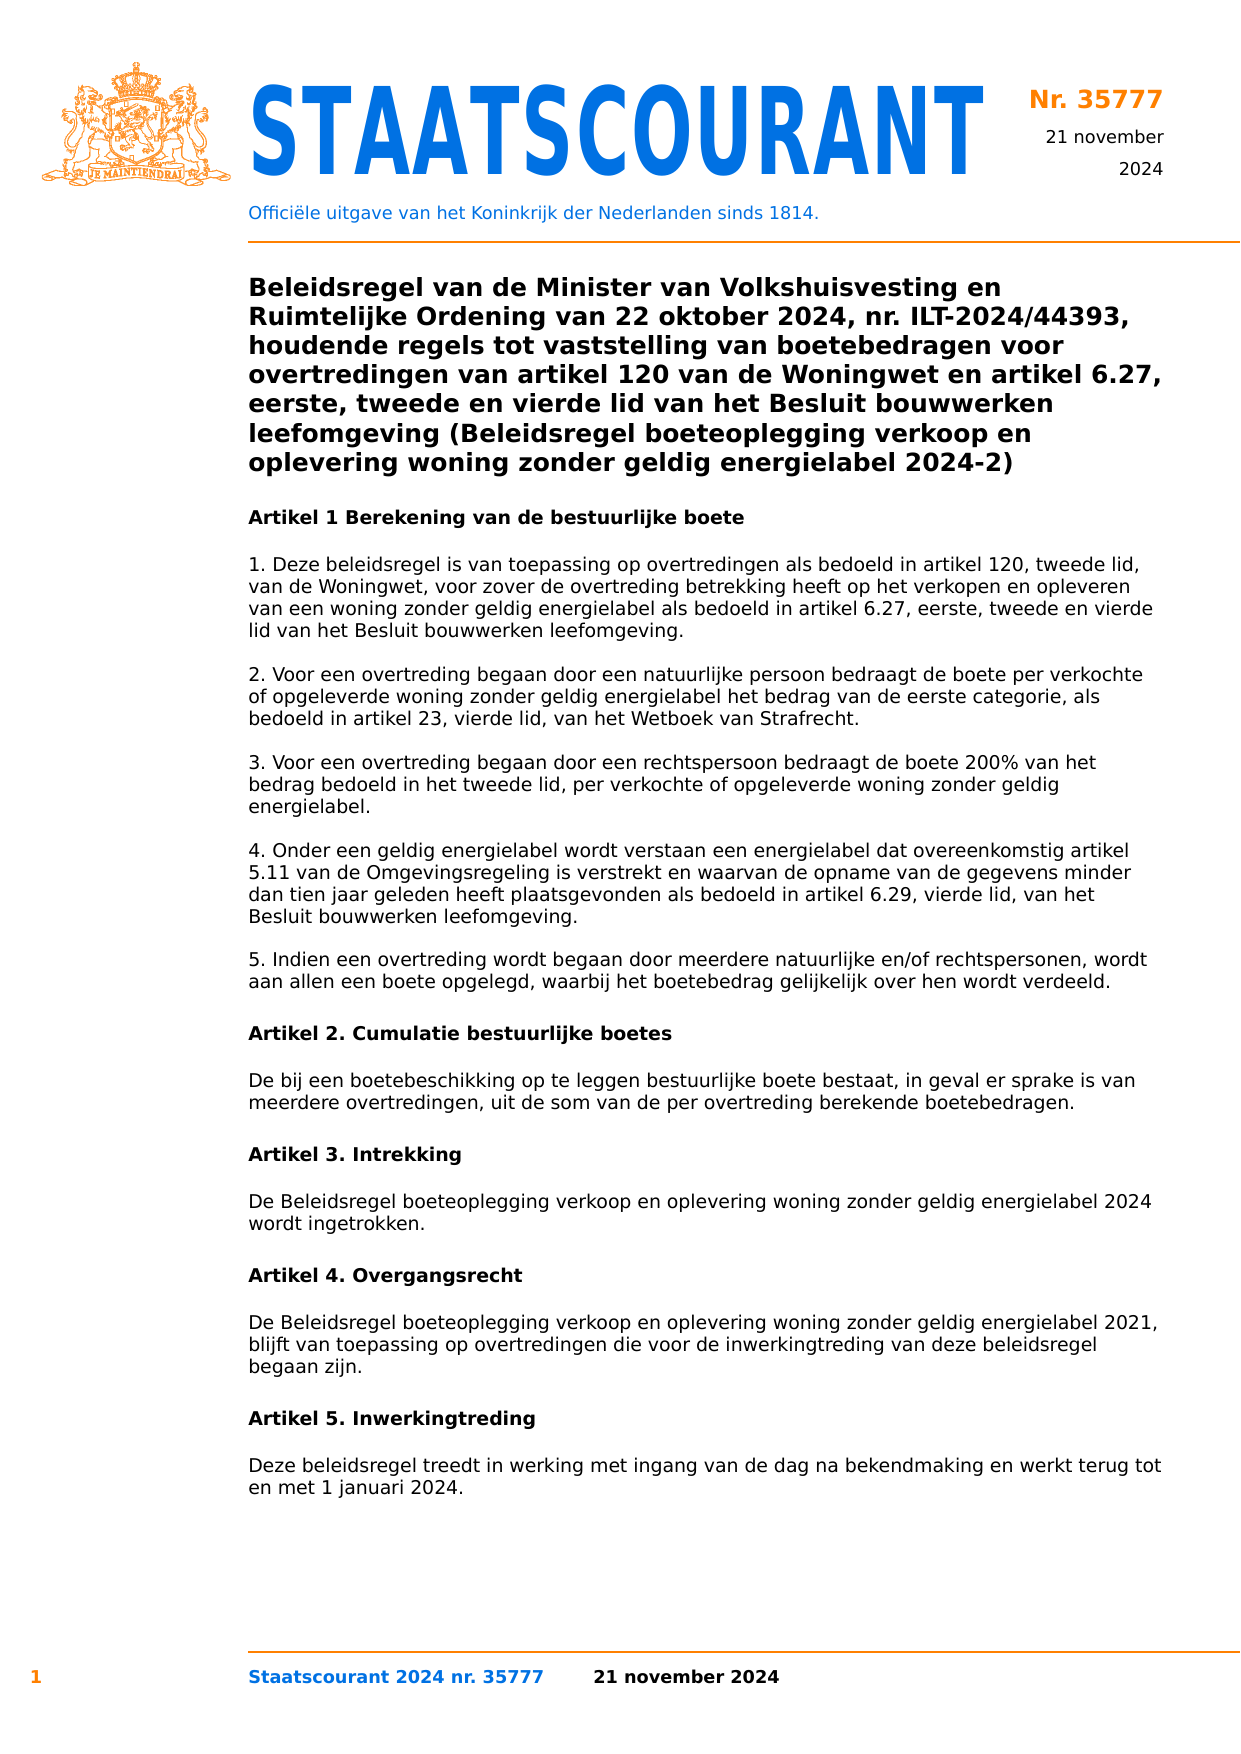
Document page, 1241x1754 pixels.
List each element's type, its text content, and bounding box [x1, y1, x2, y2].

table_cell Officiële uitgave van het Koninkrijk der Nederlanden sinds 1814. [248, 203, 1240, 241]
text 5. Indien een overtreding wordt begaan door meerdere natuurlijke en/of rechtspersonen, wordt aan allen een boete opgelegd, waarbij het boetebedrag gelijkelijk over hen wordt verdeeld. [248, 949, 1163, 993]
picture [41, 62, 231, 186]
subtitle Artikel 2. Cumulatie bestuurlijke boetes [248, 1023, 1163, 1045]
subtitle Beleidsregel van de Minister van Volkshuisvesting en Ruimtelijke Ordening van 22 oktober 2024, nr. ILT-2024/44393, houdende regels tot vaststelling van boetebedragen voor overtredingen van artikel 120 van de Woningwet en artikel 6.27, eerste, tweede en vierde lid van het Besluit bouwwerken leefomgeving (Beleidsregel boeteoplegging verkoop en oplevering woning zonder geldig energielabel 2024-2) [248, 273, 1163, 477]
table_header Nr. 35777 [998, 62, 1240, 121]
table_header STAATSCOURANT [248, 62, 998, 203]
text 4. Onder een geldig energielabel wordt verstaan een energielabel dat overeenkomstig artikel 5.11 van de Omgevingsregeling is verstrekt en waarvan de opname van de gegevens minder dan tien jaar geleden heeft plaatsgevonden als bedoeld in artikel 6.29, vierde lid, van het Besluit bouwwerken leefomgeving. [248, 839, 1163, 927]
text Deze beleidsregel treedt in werking met ingang van de dag na bekendmaking en werkt terug tot en met 1 januari 2024. [248, 1455, 1163, 1499]
text De bij een boetebeschikking op te leggen bestuurlijke boete bestaat, in geval er sprake is van meerdere overtredingen, uit de som van de per overtreding berekende boetebedragen. [248, 1070, 1163, 1114]
subtitle Artikel 3. Intrekking [248, 1144, 1163, 1166]
table_header [25, 62, 248, 241]
subtitle Artikel 5. Inwerkingtreding [248, 1408, 1163, 1430]
text De Beleidsregel boeteoplegging verkoop en oplevering woning zonder geldig energielabel 2021, blijft van toepassing op overtredingen die voor de inwerkingtreding van deze beleidsregel begaan zijn. [248, 1312, 1163, 1378]
text 3. Voor een overtreding begaan door een rechtspersoon bedraagt de boete 200% van het bedrag bedoeld in het tweede lid, per verkochte of opgeleverde woning zonder geldig energielabel. [248, 752, 1163, 818]
text De Beleidsregel boeteoplegging verkoop en oplevering woning zonder geldig energielabel 2024 wordt ingetrokken. [248, 1191, 1163, 1235]
subtitle Artikel 1 Berekening van de bestuurlijke boete [248, 507, 1163, 529]
table_cell 2024 [998, 153, 1240, 203]
text 1. Deze beleidsregel is van toepassing op overtredingen als bedoeld in artikel 120, tweede lid, van de Woningwet, voor zover de overtreding betrekking heeft op het verkopen en opleveren van een woning zonder geldig energielabel als bedoeld in artikel 6.27, eerste, tweede en vierde lid van het Besluit bouwwerken leefomgeving. [248, 554, 1163, 642]
table_cell 21 november [998, 121, 1240, 153]
subtitle Artikel 4. Overgangsrecht [248, 1265, 1163, 1287]
text 2. Voor een overtreding begaan door een natuurlijke persoon bedraagt de boete per verkochte of opgeleverde woning zonder geldig energielabel het bedrag van de eerste categorie, als bedoeld in artikel 23, vierde lid, van het Wetboek van Strafrecht. [248, 664, 1163, 730]
